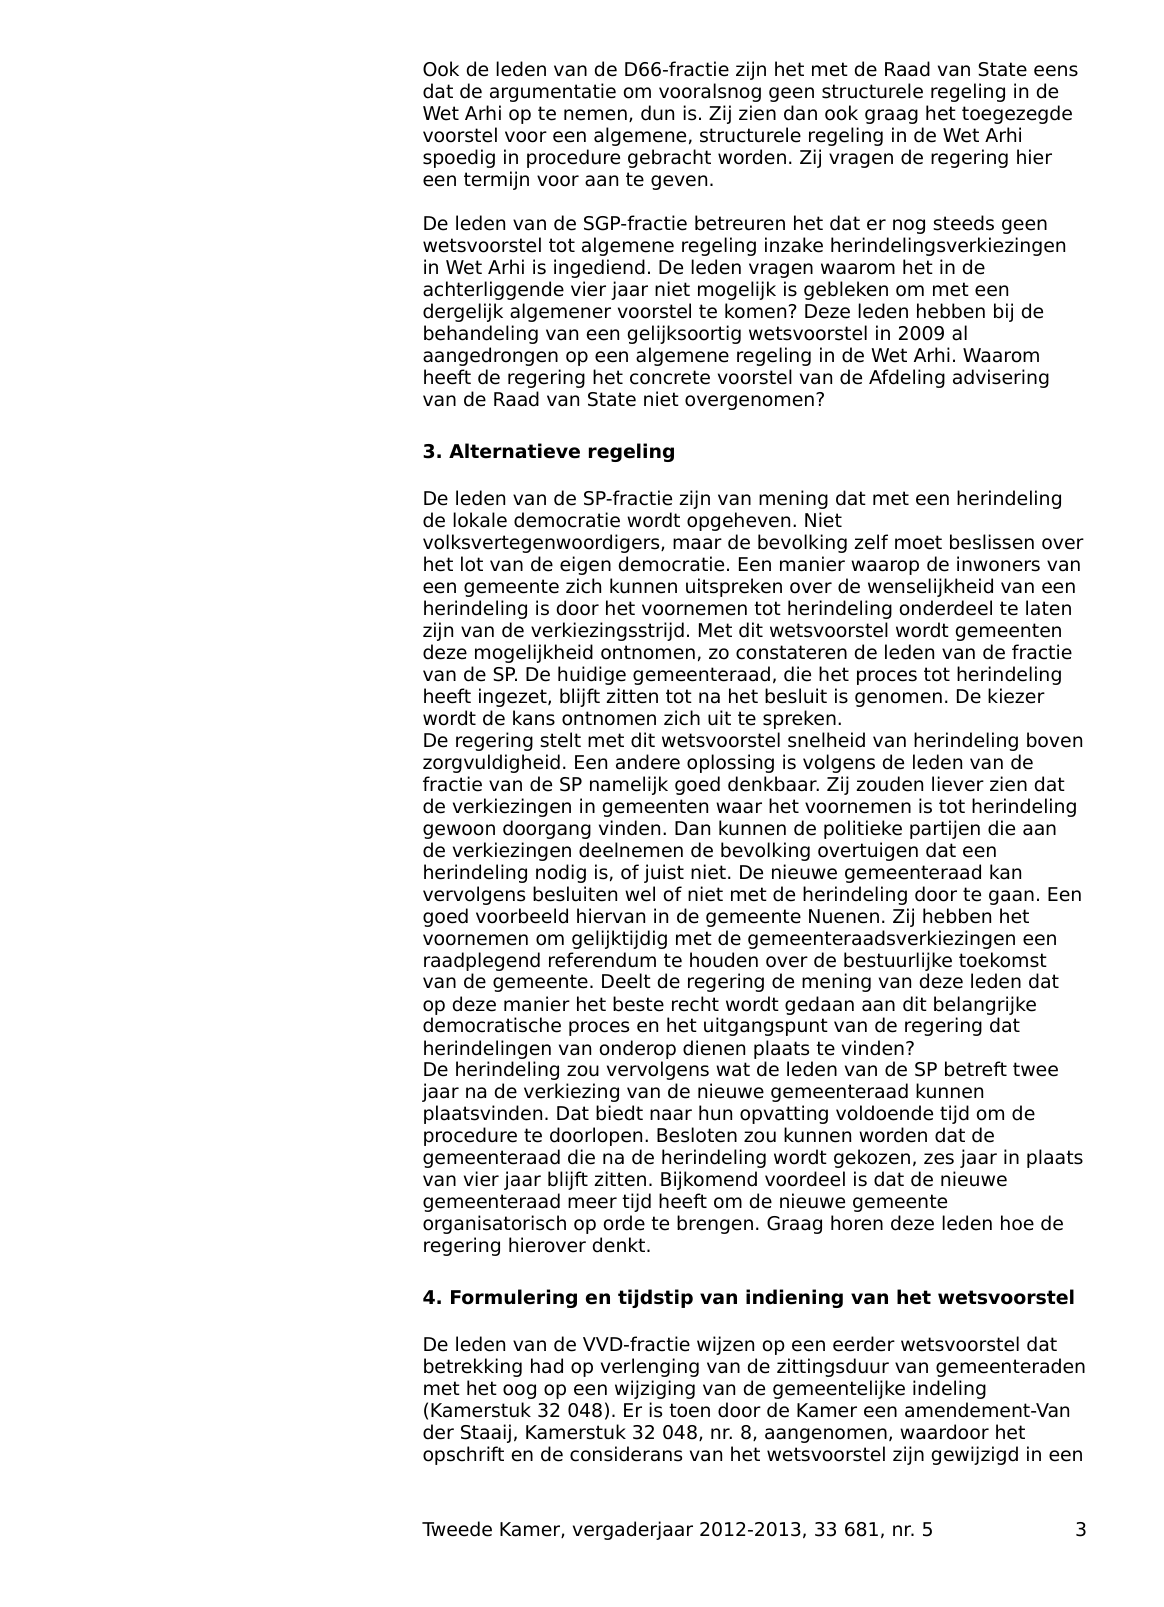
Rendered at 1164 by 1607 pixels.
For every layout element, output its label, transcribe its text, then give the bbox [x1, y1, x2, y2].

text De regering stelt met dit wetsvoorstel snelheid van herindeling boven zorgvuldigheid. Een andere oplossing is volgens de leden van de fractie van de SP namelijk goed denkbaar. Zij zouden liever zien dat de verkiezingen in gemeenten waar het voornemen is tot herindeling gewoon doorgang vinden. Dan kunnen de politieke partijen die aan de verkiezingen deelnemen de bevolking overtuigen dat een herindeling nodig is, of juist niet. De nieuwe gemeenteraad kan vervolgens besluiten wel of niet met de herindeling door te gaan. Een goed voorbeeld hiervan in de gemeente Nuenen. Zij hebben het voornemen om gelijktijdig met de gemeenteraadsverkiezingen een raadplegend referendum te houden over de bestuurlijke toekomst van de gemeente. Deelt de regering de mening van deze leden dat op deze manier het beste recht wordt gedaan aan dit belangrijke democratische proces en het uitgangspunt van de regering dat herindelingen van onderop dienen plaats te vinden? [422, 730, 1087, 1059]
text Ook de leden van de D66-fractie zijn het met de Raad van State eens dat de argumentatie om vooralsnog geen structurele regeling in de Wet Arhi op te nemen, dun is. Zij zien dan ook graag het toegezegde voorstel voor een algemene, structurele regeling in de Wet Arhi spoedig in procedure gebracht worden. Zij vragen de regering hier een termijn voor aan te geven. [422, 59, 1087, 191]
text De herindeling zou vervolgens wat de leden van de SP betreft twee jaar na de verkiezing van de nieuwe gemeenteraad kunnen plaatsvinden. Dat biedt naar hun opvatting voldoende tijd om de procedure te doorlopen. Besloten zou kunnen worden dat de gemeenteraad die na de herindeling wordt gekozen, zes jaar in plaats van vier jaar blijft zitten. Bijkomend voordeel is dat de nieuwe gemeenteraad meer tijd heeft om de nieuwe gemeente organisatorisch op orde te brengen. Graag horen deze leden hoe de regering hierover denkt. [422, 1059, 1087, 1257]
text De leden van de SGP-fractie betreuren het dat er nog steeds geen wetsvoorstel tot algemene regeling inzake herindelingsverkiezingen in Wet Arhi is ingediend. De leden vragen waarom het in de achterliggende vier jaar niet mogelijk is gebleken om met een dergelijk algemener voorstel te komen? Deze leden hebben bij de behandeling van een gelijksoortig wetsvoorstel in 2009 al aangedrongen op een algemene regeling in de Wet Arhi. Waarom heeft de regering het concrete voorstel van de Afdeling advisering van de Raad van State niet overgenomen? [422, 213, 1087, 411]
text De leden van de VVD-fractie wijzen op een eerder wetsvoorstel dat betrekking had op verlenging van de zittingsduur van gemeenteraden met het oog op een wijziging van de gemeentelijke indeling (Kamerstuk 32 048). Er is toen door de Kamer een amendement-Van der Staaij, Kamerstuk 32 048, nr. 8, aangenomen, waardoor het opschrift en de considerans van het wetsvoorstel zijn gewijzigd in een [422, 1334, 1087, 1466]
text De leden van de SP-fractie zijn van mening dat met een herindeling de lokale democratie wordt opgeheven. Niet volksvertegenwoordigers, maar de bevolking zelf moet beslissen over het lot van de eigen democratie. Een manier waarop de inwoners van een gemeente zich kunnen uitspreken over de wenselijkheid van een herindeling is door het voornemen tot herindeling onderdeel te laten zijn van de verkiezingsstrijd. Met dit wetsvoorstel wordt gemeenten deze mogelijkheid ontnomen, zo constateren de leden van de fractie van de SP. De huidige gemeenteraad, die het proces tot herindeling heeft ingezet, blijft zitten tot na het besluit is genomen. De kiezer wordt de kans ontnomen zich uit te spreken. [422, 488, 1087, 730]
subtitle 3. Alternatieve regeling [422, 441, 1087, 463]
subtitle 4. Formulering en tijdstip van indiening van het wetsvoorstel [422, 1287, 1087, 1309]
